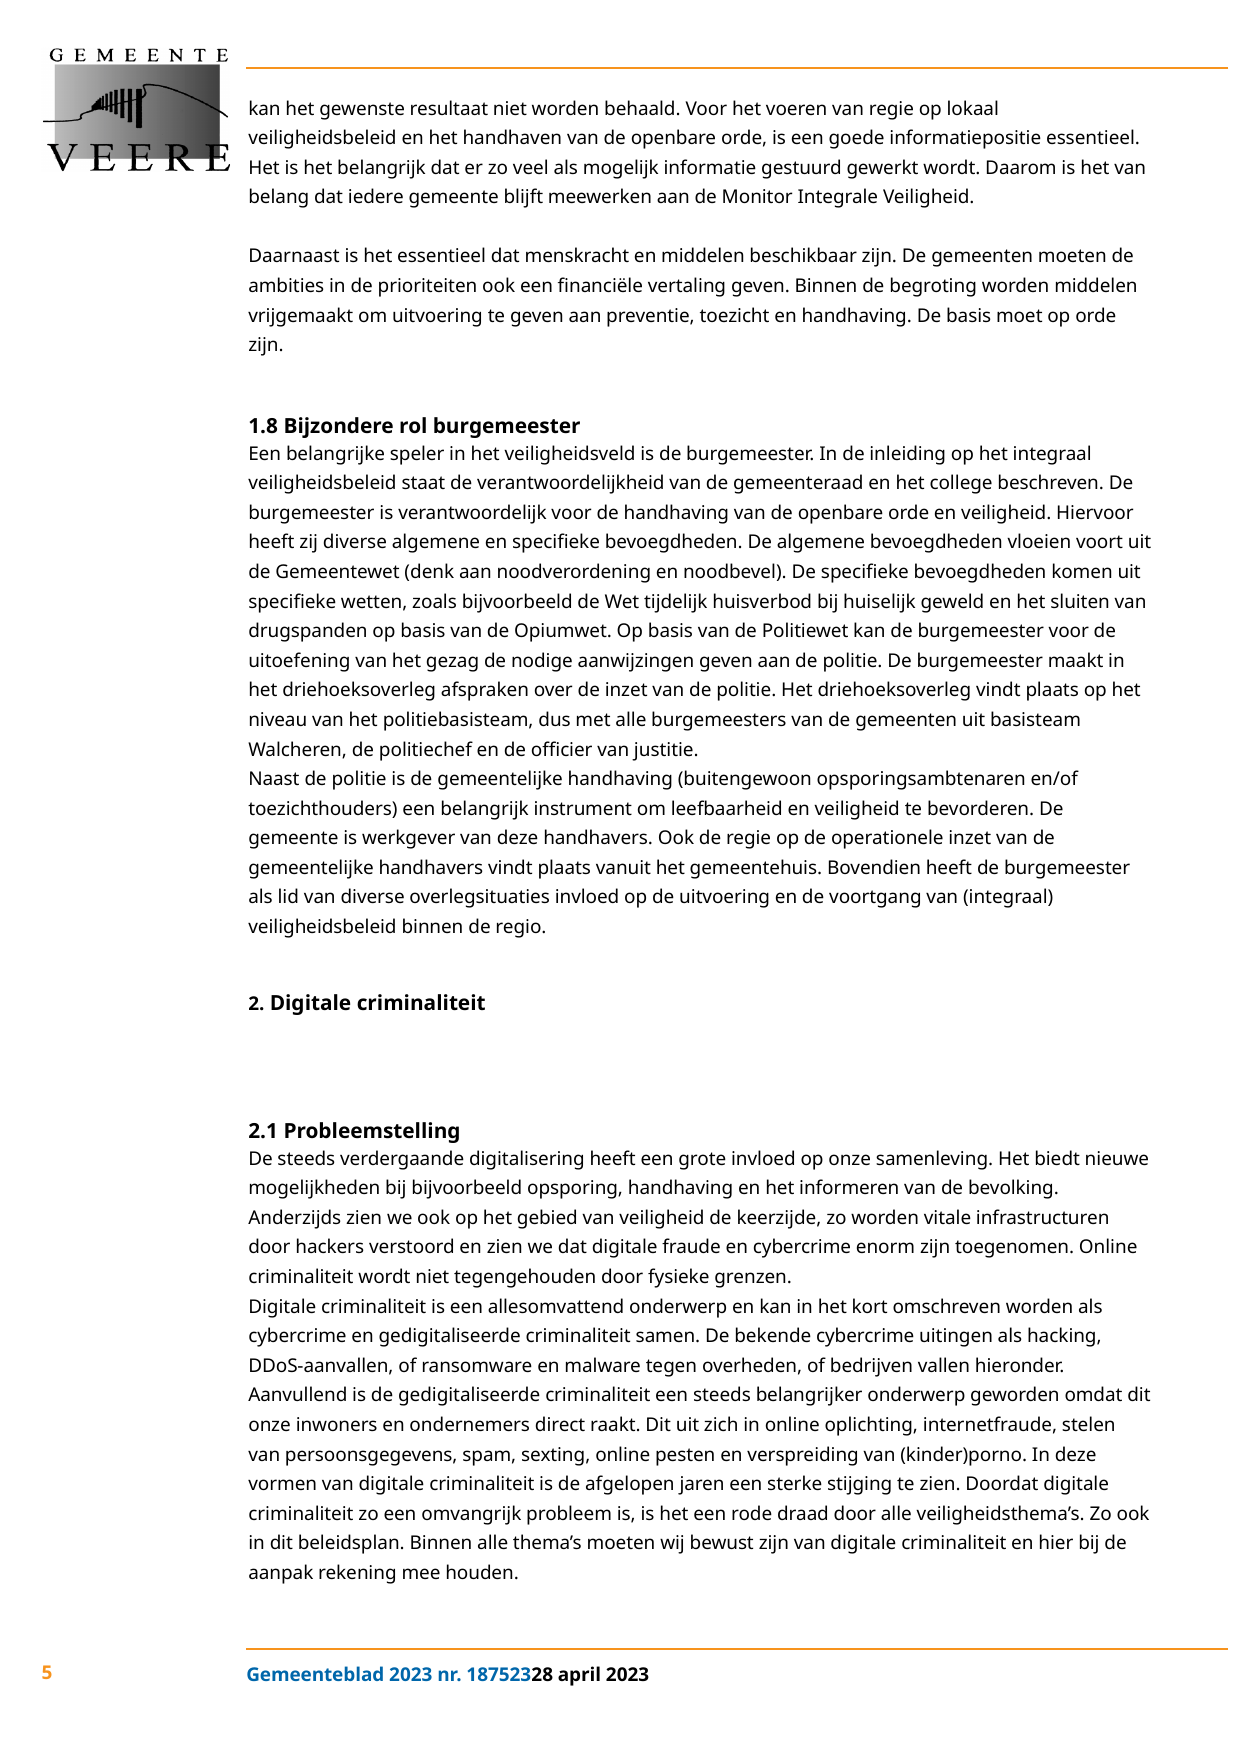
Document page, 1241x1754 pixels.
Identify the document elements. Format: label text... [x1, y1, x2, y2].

text kan het gewenste resultaat niet worden behaald. Voor het voeren van regie op lokaal veiligheidsbeleid en het handhaven van de openbare orde, is een goede informatiepositie essentieel. Het is het belangrijk dat er zo veel als mogelijk informatie gestuurd gewerkt wordt. Daarom is het van belang dat iedere gemeente blijft meewerken aan de Monitor Integrale Veiligheid. [248, 95, 1152, 209]
text De steeds verdergaande digitalisering heeft een grote invloed op onze samenleving. Het biedt nieuwe mogelijkheden bij bijvoorbeeld opsporing, handhaving en het informeren van de bevolking. Anderzijds zien we ook op het gebied van veiligheid de keerzijde, zo worden vitale infrastructuren door hackers verstoord en zien we dat digitale fraude en cybercrime enorm zijn toegenomen. Online criminaliteit wordt niet tegengehouden door fysieke grenzen. [248, 1145, 1152, 1289]
text 1.8 Bijzondere rol burgemeester [248, 411, 1152, 440]
text Een belangrijke speler in het veiligheidsveld is de burgemeester. In de inleiding op het integraal veiligheidsbeleid staat de verantwoordelijkheid van de gemeenteraad en het college beschreven. De burgemeester is verantwoordelijk voor de handhaving van de openbare orde en veiligheid. Hiervoor heeft zij diverse algemene en specifieke bevoegdheden. De algemene bevoegdheden vloeien voort uit de Gemeentewet (denk aan noodverordening en noodbevel). De specifieke bevoegdheden komen uit specifieke wetten, zoals bijvoorbeeld de Wet tijdelijk huisverbod bij huiselijk geweld en het sluiten van drugspanden op basis van de Opiumwet. Op basis van de Politiewet kan de burgemeester voor de uitoefening van het gezag de nodige aanwijzingen geven aan de politie. De burgemeester maakt in het driehoeksoverleg afspraken over de inzet van de politie. Het driehoeksoverleg vindt plaats op het niveau van het politiebasisteam, dus met alle burgemeesters van de gemeenten uit basisteam Walcheren, de politiechef en de officier van justitie. [248, 440, 1152, 761]
text 2.1 Probleemstelling [248, 1117, 1152, 1145]
text Digitale criminaliteit is een allesomvattend onderwerp en kan in het kort omschreven worden als cybercrime en gedigitaliseerde criminaliteit samen. De bekende cybercrime uitingen als hacking, DDoS-aanvallen, of ransomware en malware tegen overheden, of bedrijven vallen hieronder. Aanvullend is de gedigitaliseerde criminaliteit een steeds belangrijker onderwerp geworden omdat dit onze inwoners en ondernemers direct raakt. Dit uit zich in online oplichting, internetfraude, stelen van persoonsgegevens, spam, sexting, online pesten en verspreiding van (kinder)porno. In deze vormen van digitale criminaliteit is de afgelopen jaren een sterke stijging te zien. Doordat digitale criminaliteit zo een omvangrijk probleem is, is het een rode draad door alle veiligheidsthema’s. Zo ook in dit beleidsplan. Binnen alle thema’s moeten wij bewust zijn van digitale criminaliteit en hier bij de aanpak rekening mee houden. [248, 1293, 1152, 1585]
text Naast de politie is de gemeentelijke handhaving (buitengewoon opsporingsambtenaren en/of toezichthouders) een belangrijk instrument om leefbaarheid en veiligheid te bevorderen. De gemeente is werkgever van deze handhavers. Ook de regie op de operationele inzet van de gemeentelijke handhavers vindt plaats vanuit het gemeentehuis. Bovendien heeft de burgemeester als lid van diverse overlegsituaties invloed op de uitvoering en de voortgang van (integraal) veiligheidsbeleid binnen de regio. [248, 765, 1152, 939]
picture [41, 47, 231, 172]
text 2. Digitale criminaliteit [248, 988, 1152, 1017]
text Daarnaast is het essentieel dat menskracht en middelen beschikbaar zijn. De gemeenten moeten de ambities in de prioriteiten ook een financiële vertaling geven. Binnen de begroting worden middelen vrijgemaakt om uitvoering te geven aan preventie, toezicht en handhaving. De basis moet op orde zijn. [248, 243, 1152, 357]
